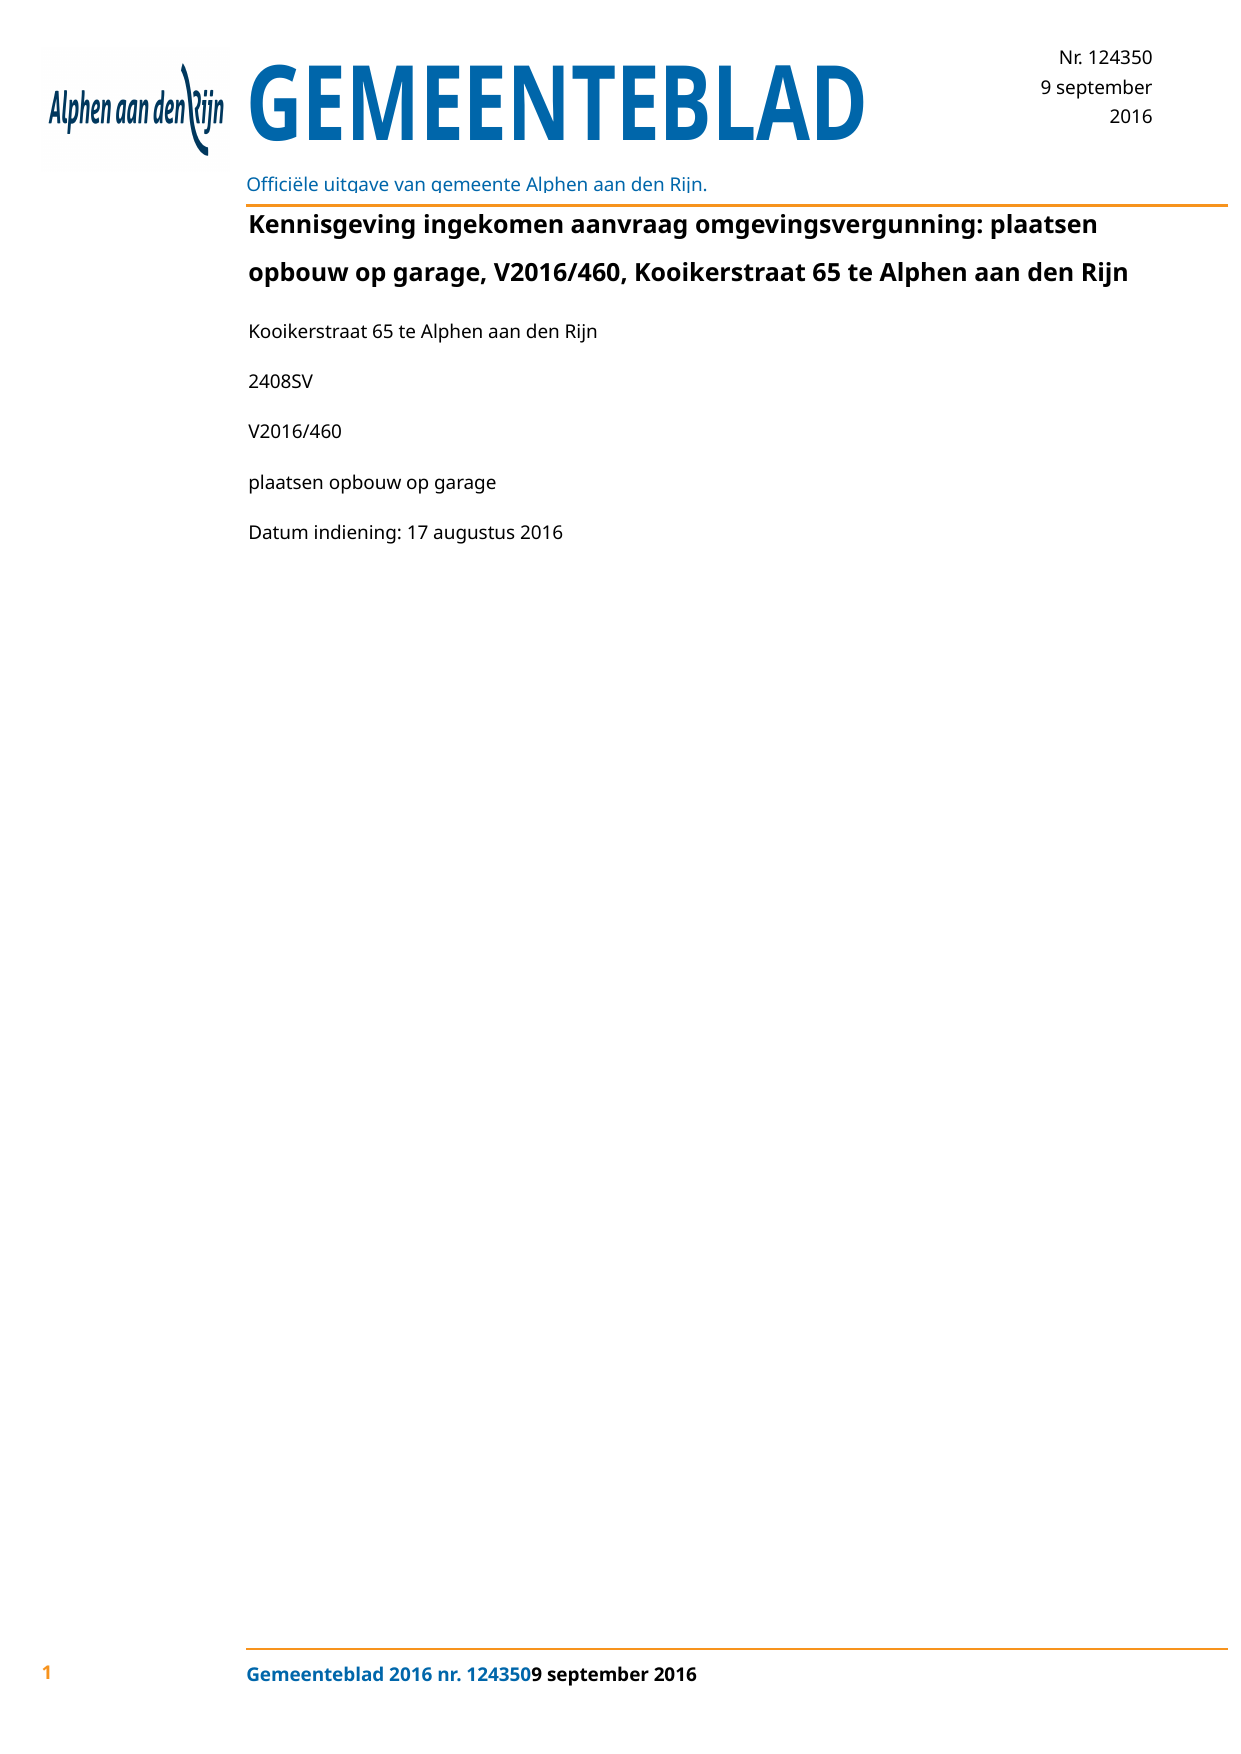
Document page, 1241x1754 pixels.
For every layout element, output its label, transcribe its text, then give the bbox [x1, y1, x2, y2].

text Kennisgeving ingekomen aanvraag omgevingsvergunning: plaatsen opbouw op garage, V2016/460, Kooikerstraat 65 te Alphen aan den Rijn [248, 207, 1152, 288]
text Kooikerstraat 65 te Alphen aan den Rijn [248, 318, 1152, 344]
picture [41, 47, 231, 172]
text 2408SV [248, 368, 1152, 394]
text V2016/460 [248, 419, 1152, 444]
text plaatsen opbouw op garage [248, 469, 1152, 495]
text Datum indiening: 17 augustus 2016 [248, 519, 1152, 545]
